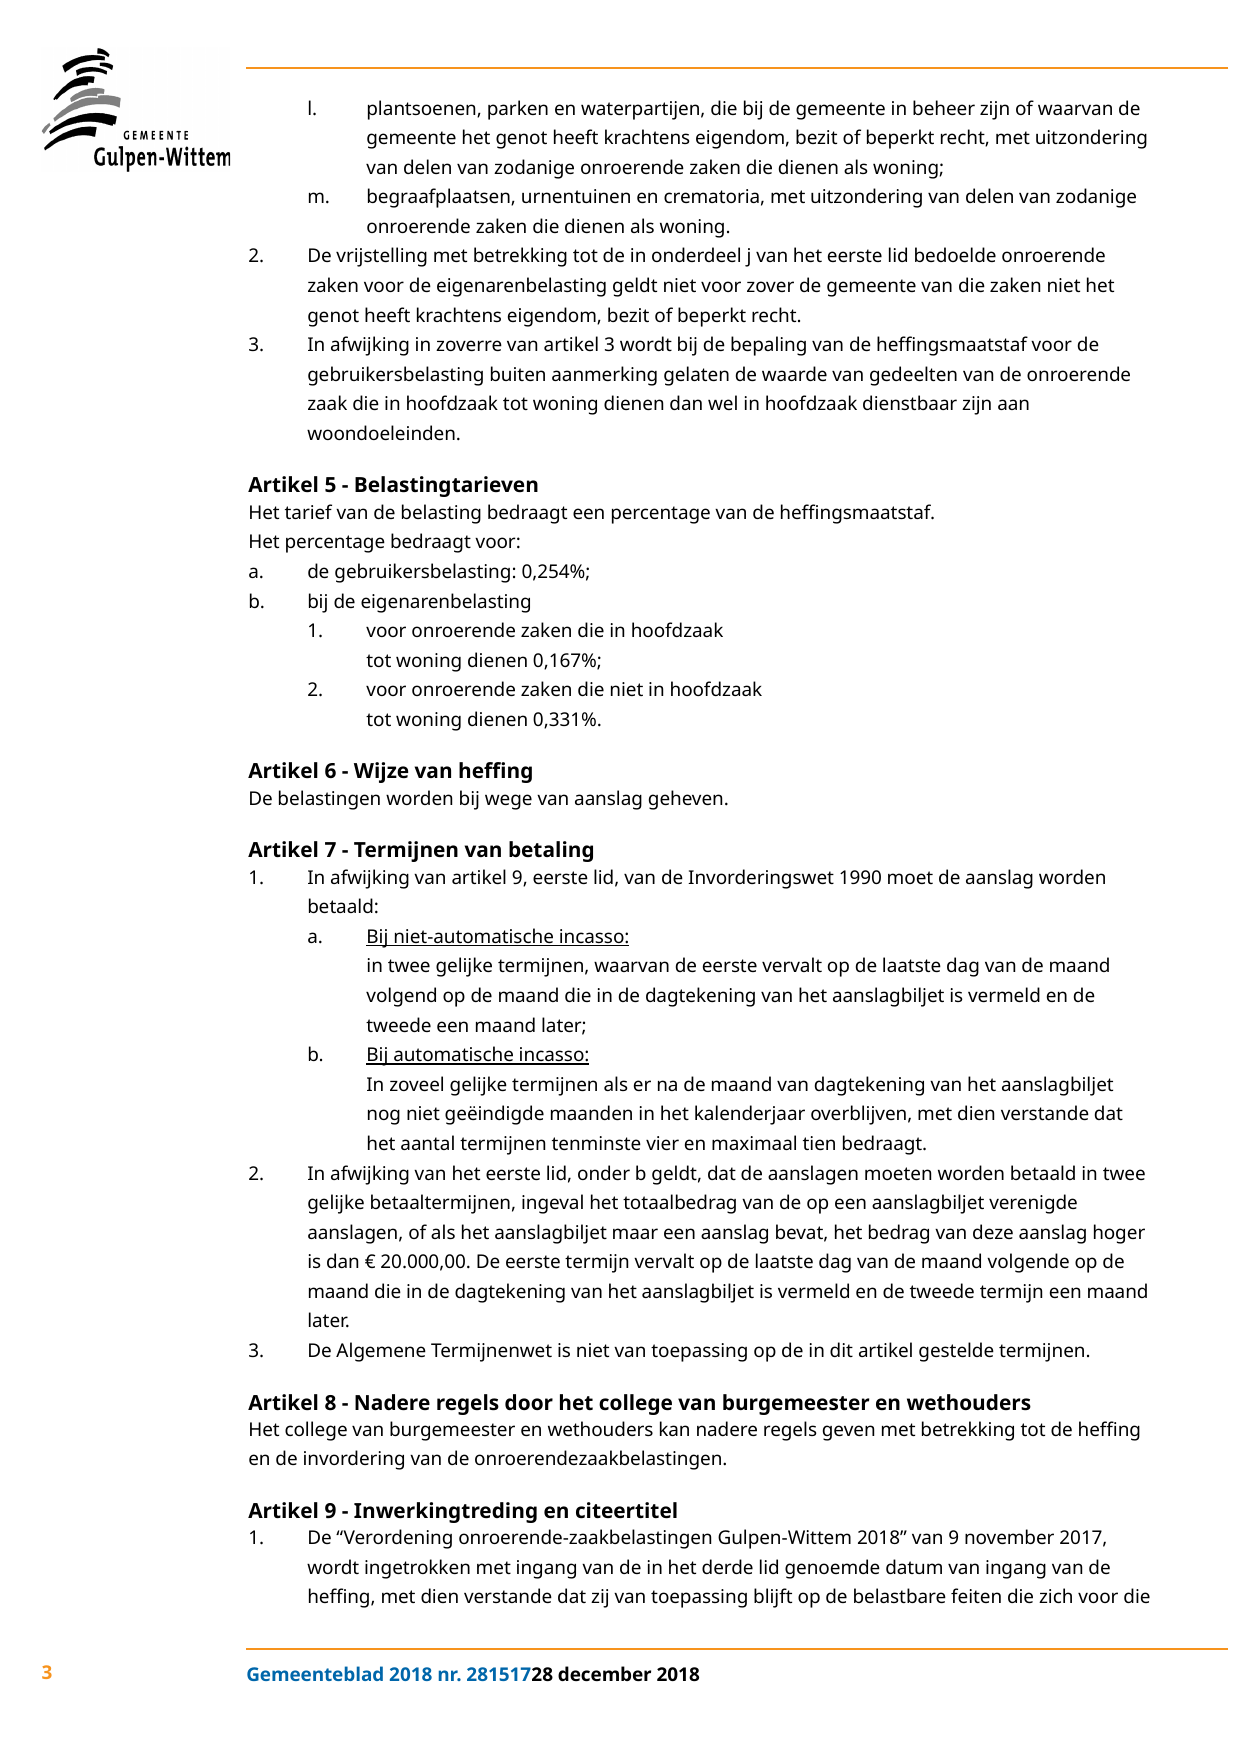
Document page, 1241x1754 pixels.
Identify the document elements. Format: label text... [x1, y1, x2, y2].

text Het tarief van de belasting bedraagt een percentage van de heffingsmaatstaf. [248, 499, 1152, 525]
list voor onroerende zaken die in hoofdzaak [307, 617, 1152, 643]
list In afwijking van het eerste lid, onder b geldt, dat de aanslagen moeten worden betaald in twee gelijke betaaltermijnen, ingeval het totaalbedrag van de op een aanslagbiljet verenigde aanslagen, of als het aanslagbiljet maar een aanslag bevat, het bedrag van deze aanslag hoger is dan € 20.000,00. De eerste termijn vervalt op de laatste dag van de maand volgende op de maand die in de dagtekening van het aanslagbiljet is vermeld en de tweede termijn een maand later. [248, 1160, 1152, 1333]
picture [41, 47, 231, 172]
list de gebruikersbelasting: 0,254%; [248, 558, 1152, 584]
list De vrijstelling met betrekking tot de in onderdeel j van het eerste lid bedoelde onroerende zaken voor de eigenarenbelasting geldt niet voor zover de gemeente van die zaken niet het genot heeft krachtens eigendom, bezit of beperkt recht. [248, 243, 1152, 328]
list Bij niet-automatische incasso: [307, 923, 1152, 949]
list In zoveel gelijke termijnen als er na de maand van dagtekening van het aanslagbiljet nog niet geëindigde maanden in het kalenderjaar overblijven, met dien verstande dat het aantal termijnen tenminste vier en maximaal tien bedraagt. [307, 1071, 1152, 1156]
list In afwijking in zoverre van artikel 3 wordt bij de bepaling van de heffingsmaatstaf voor de gebruikersbelasting buiten aanmerking gelaten de waarde van gedeelten van de onroerende zaak die in hoofdzaak tot woning dienen dan wel in hoofdzaak dienstbaar zijn aan woondoeleinden. [248, 331, 1152, 446]
list De Algemene Termijnenwet is niet van toepassing op de in dit artikel gestelde termijnen. [248, 1337, 1152, 1363]
list plantsoenen, parken en waterpartijen, die bij de gemeente in beheer zijn of waarvan de gemeente het genot heeft krachtens eigendom, bezit of beperkt recht, met uitzondering van delen van zodanige onroerende zaken die dienen als woning; [307, 95, 1152, 180]
list Bij automatische incasso: [307, 1041, 1152, 1067]
list begraafplaatsen, urnentuinen en crematoria, met uitzondering van delen van zodanige onroerende zaken die dienen als woning. [307, 183, 1152, 239]
list De “Verordening onroerende-zaakbelastingen Gulpen-Wittem 2018” van 9 november 2017, wordt ingetrokken met ingang van de in het derde lid genoemde datum van ingang van de heffing, met dien verstande dat zij van toepassing blijft op de belastbare feiten die zich voor die [248, 1524, 1152, 1609]
list bij de eigenarenbelasting [248, 588, 1152, 613]
text Artikel 8 - Nadere regels door het college van burgemeester en wethouders [248, 1388, 1152, 1416]
text Het percentage bedraagt voor: [248, 529, 1152, 554]
list In afwijking van artikel 9, eerste lid, van de Invorderingswet 1990 moet de aanslag worden betaald: [248, 864, 1152, 919]
list in twee gelijke termijnen, waarvan de eerste vervalt op de laatste dag van de maand volgend op de maand die in de dagtekening van het aanslagbiljet is vermeld en de tweede een maand later; [307, 953, 1152, 1037]
text Artikel 6 - Wijze van heffing [248, 757, 1152, 785]
text Artikel 7 - Termijnen van betaling [248, 835, 1152, 864]
list tot woning dienen 0,331%. [307, 706, 1152, 732]
list tot woning dienen 0,167%; [307, 647, 1152, 673]
text Het college van burgemeester en wethouders kan nadere regels geven met betrekking tot de heffing en de invordering van de onroerendezaakbelastingen. [248, 1416, 1152, 1471]
text Artikel 5 - Belastingtarieven [248, 471, 1152, 499]
text De belastingen worden bij wege van aanslag geheven. [248, 785, 1152, 811]
list voor onroerende zaken die niet in hoofdzaak [307, 677, 1152, 702]
text Artikel 9 - Inwerkingtreding en citeertitel [248, 1496, 1152, 1524]
